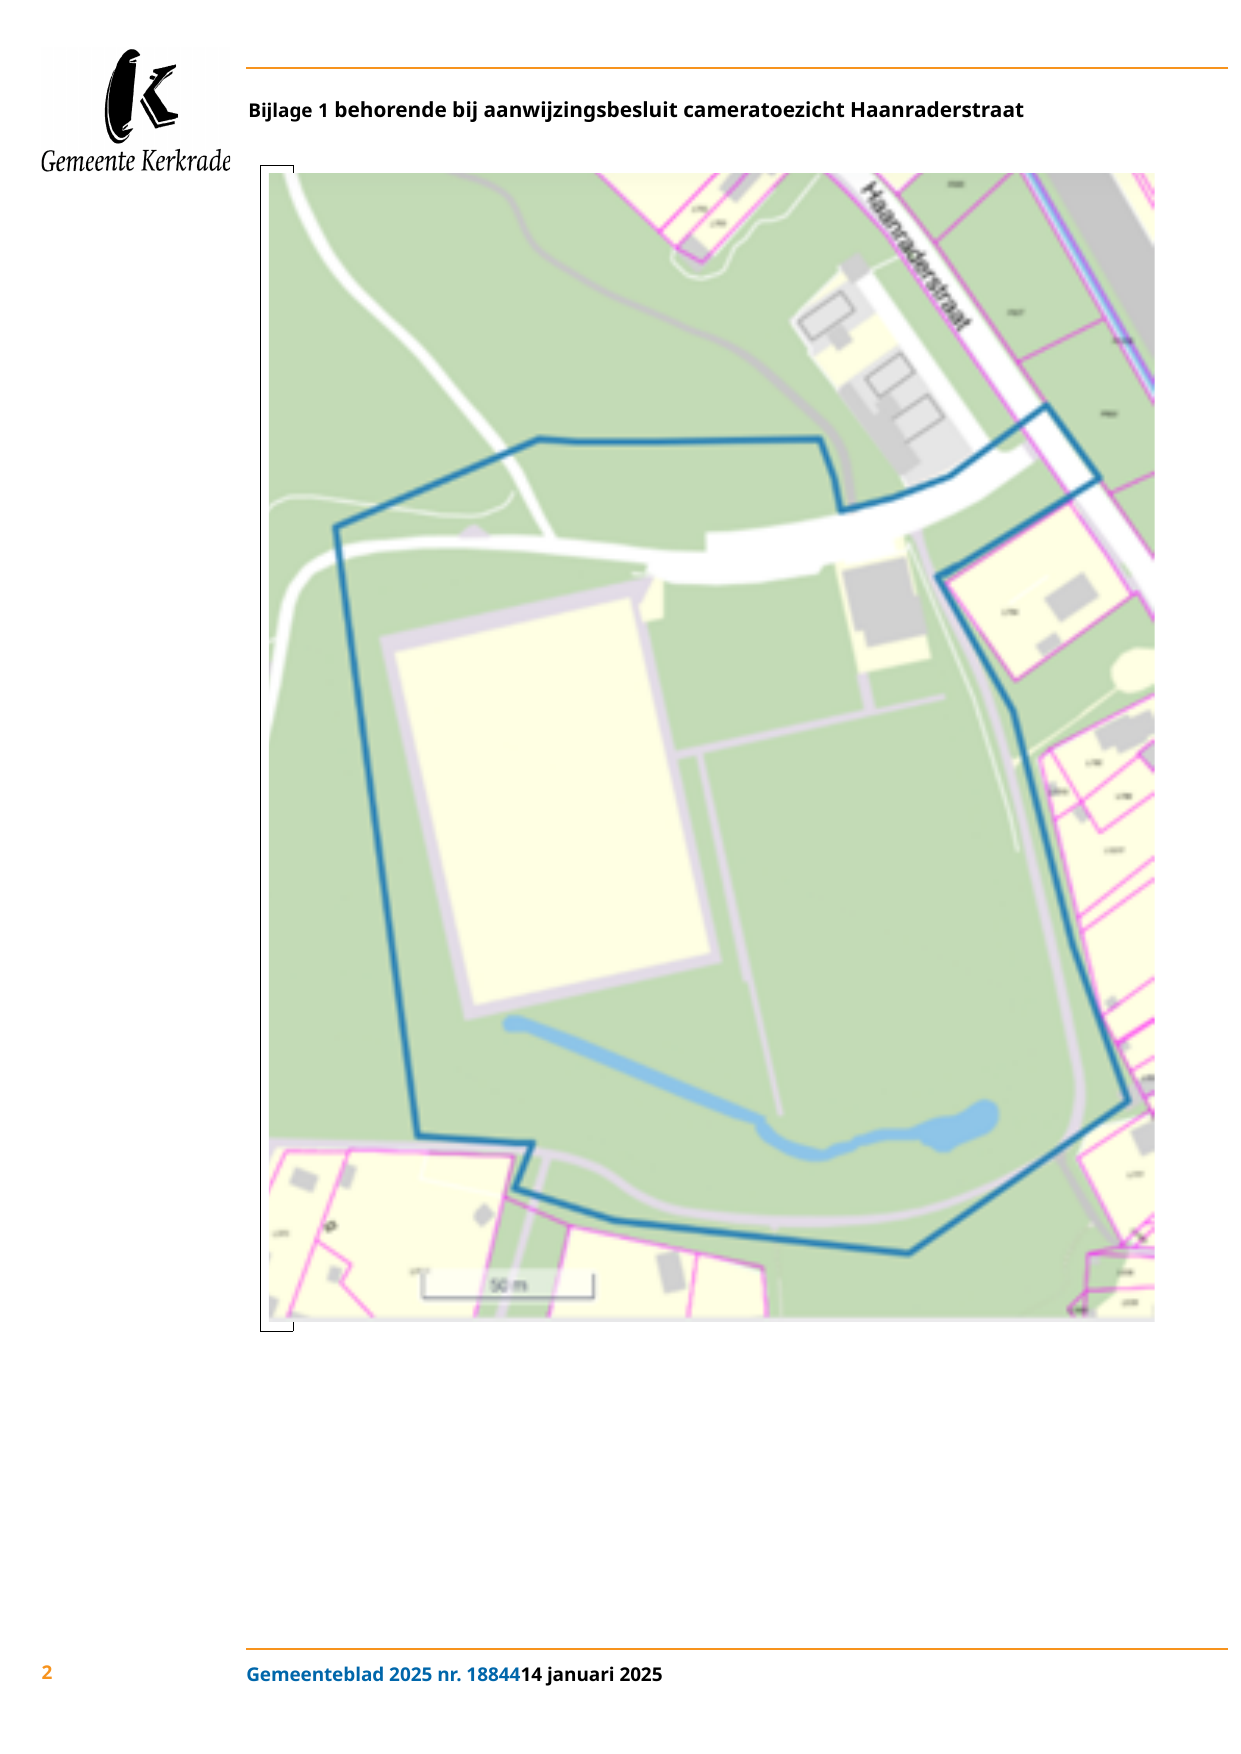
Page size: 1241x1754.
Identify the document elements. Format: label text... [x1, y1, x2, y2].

picture [41, 47, 231, 172]
picture [268, 173, 1155, 1322]
text Bijlage 1 behorende bij aanwijzingsbesluit cameratoezicht Haanraderstraat [248, 95, 1152, 123]
